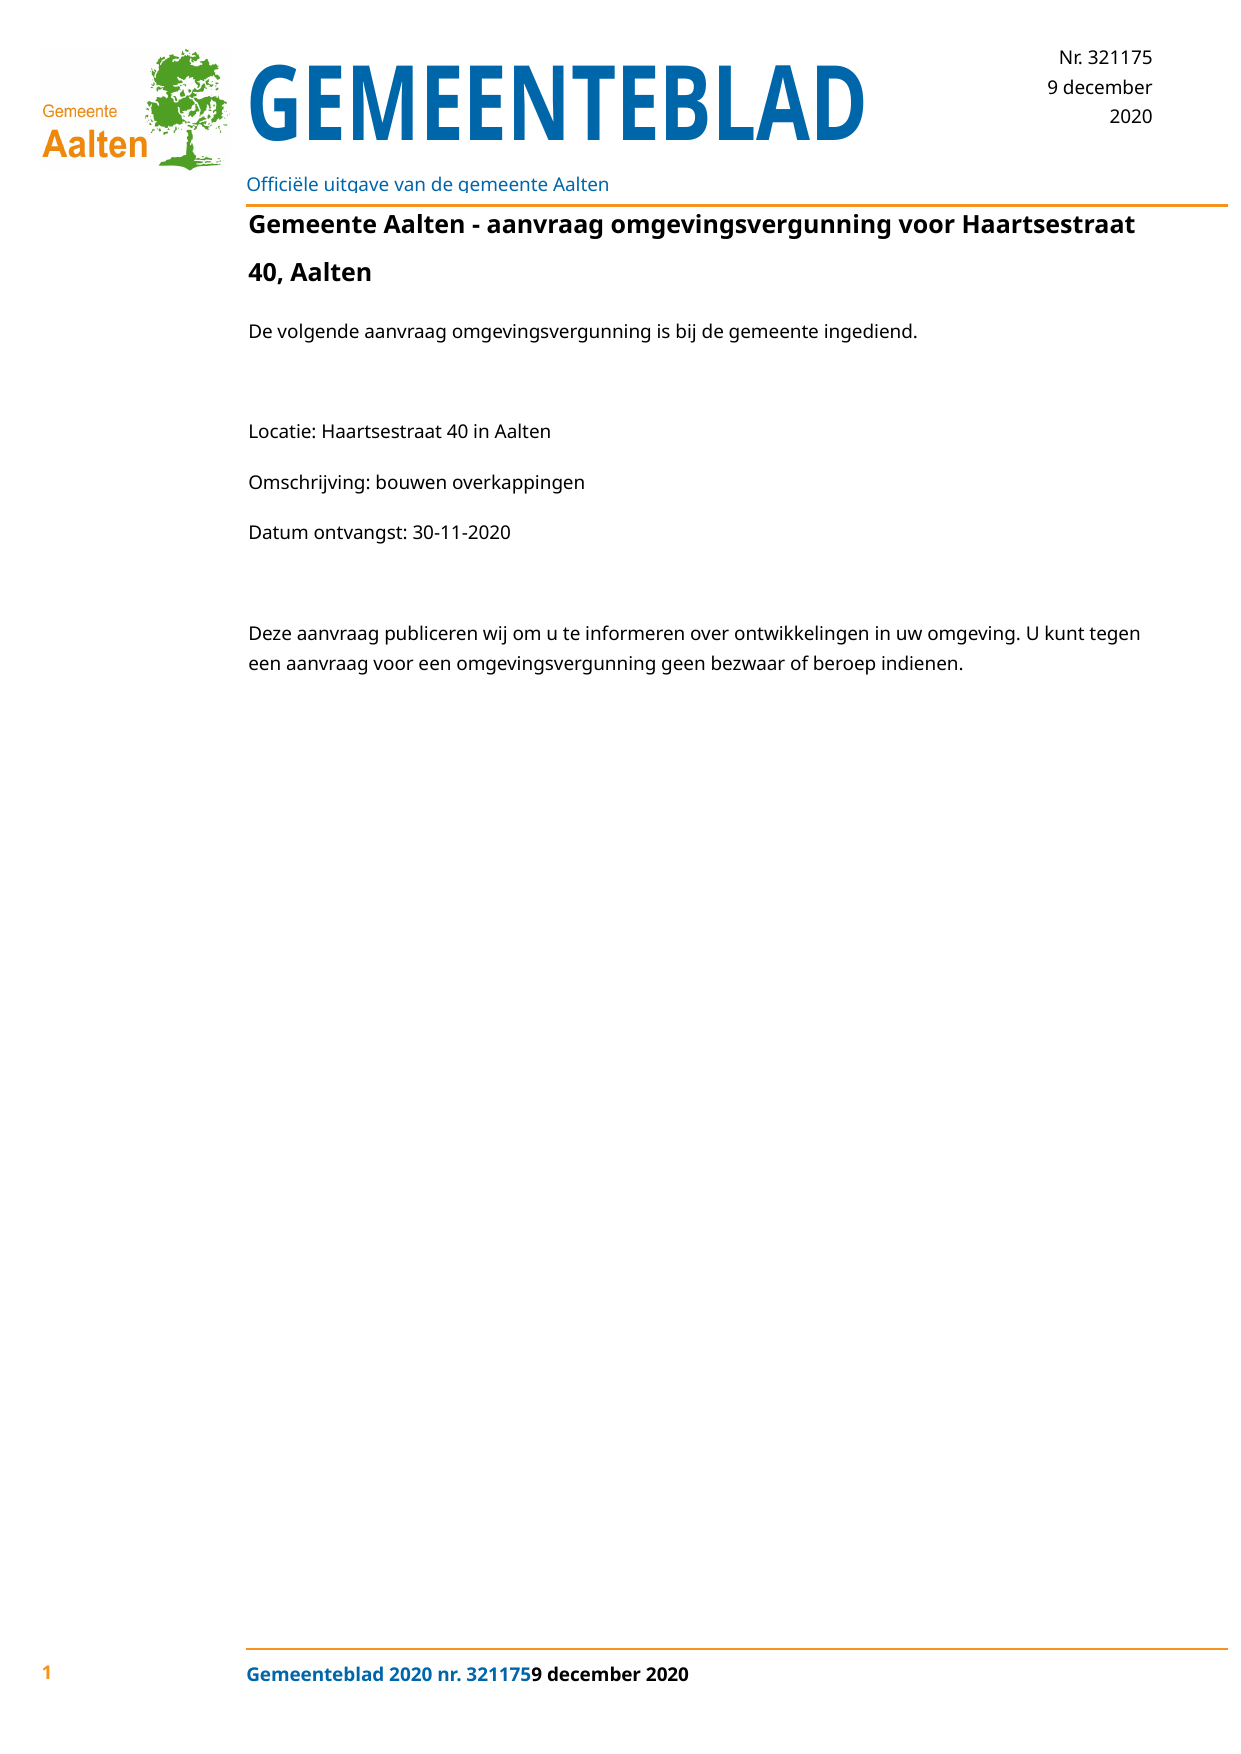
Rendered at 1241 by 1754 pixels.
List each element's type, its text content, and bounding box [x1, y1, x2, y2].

text Deze aanvraag publiceren wij om u te informeren over ontwikkelingen in uw omgeving. U kunt tegen een aanvraag voor een omgevingsvergunning geen bezwaar of beroep indienen. [248, 620, 1152, 676]
text Gemeente Aalten - aanvraag omgevingsvergunning voor Haartsestraat 40, Aalten [248, 207, 1152, 288]
picture [41, 47, 231, 172]
text Datum ontvangst: 30-11-2020 [248, 519, 1152, 545]
text Locatie: Haartsestraat 40 in Aalten [248, 419, 1152, 444]
text Omschrijving: bouwen overkappingen [248, 469, 1152, 495]
text De volgende aanvraag omgevingsvergunning is bij de gemeente ingediend. [248, 318, 1152, 344]
